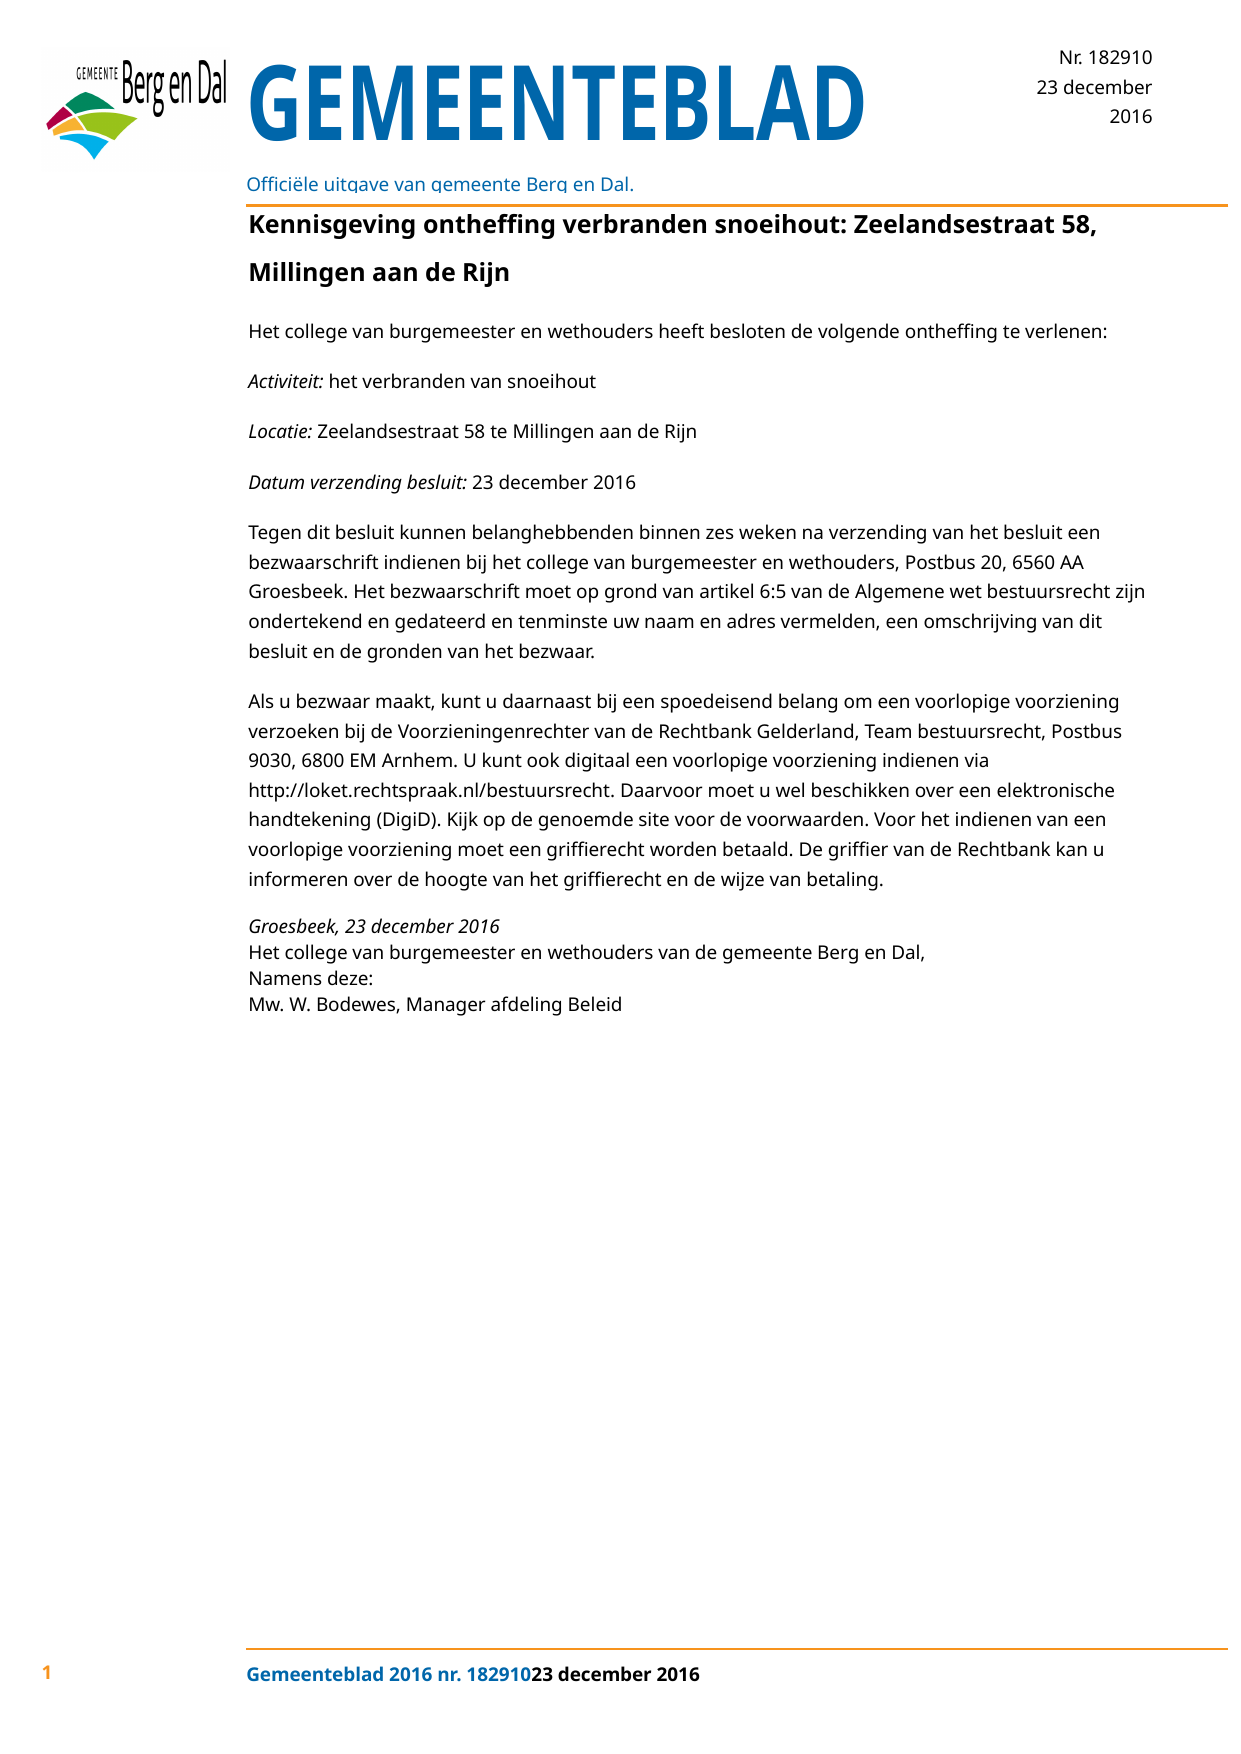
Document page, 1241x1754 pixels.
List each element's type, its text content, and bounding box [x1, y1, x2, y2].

text Activiteit: het verbranden van snoeihout [248, 368, 1152, 394]
text Het college van burgemeester en wethouders heeft besloten de volgende ontheffing te verlenen: [248, 318, 1152, 344]
text Mw. W. Bodewes, Manager afdeling Beleid [248, 991, 1152, 1017]
picture [41, 47, 231, 172]
text Namens deze: [248, 965, 1152, 991]
text Het college van burgemeester en wethouders van de gemeente Berg en Dal, [248, 939, 1152, 965]
text Locatie: Zeelandsestraat 58 te Millingen aan de Rijn [248, 419, 1152, 444]
text Tegen dit besluit kunnen belanghebbenden binnen zes weken na verzending van het besluit een bezwaarschrift indienen bij het college van burgemeester en wethouders, Postbus 20, 6560 AA Groesbeek. Het bezwaarschrift moet op grond van artikel 6:5 van de Algemene wet bestuursrecht zijn ondertekend en gedateerd en tenminste uw naam en adres vermelden, een omschrijving van dit besluit en de gronden van het bezwaar. [248, 519, 1152, 664]
text Kennisgeving ontheffing verbranden snoeihout: Zeelandsestraat 58, Millingen aan de Rijn [248, 207, 1152, 288]
text Datum verzending besluit: 23 december 2016 [248, 469, 1152, 495]
text Groesbeek, 23 december 2016 [248, 914, 1152, 939]
text Als u bezwaar maakt, kunt u daarnaast bij een spoedeisend belang om een voorlopige voorziening verzoeken bij de Voorzieningenrechter van de Rechtbank Gelderland, Team bestuursrecht, Postbus 9030, 6800 EM Arnhem. U kunt ook digitaal een voorlopige voorziening indienen via http://loket.rechtspraak.nl/bestuursrecht. Daarvoor moet u wel beschikken over een elektronische handtekening (DigiD). Kijk op de genoemde site voor de voorwaarden. Voor het indienen van een voorlopige voorziening moet een griffierecht worden betaald. De griffier van de Rechtbank kan u informeren over de hoogte van het griffierecht en de wijze van betaling. [248, 688, 1152, 892]
